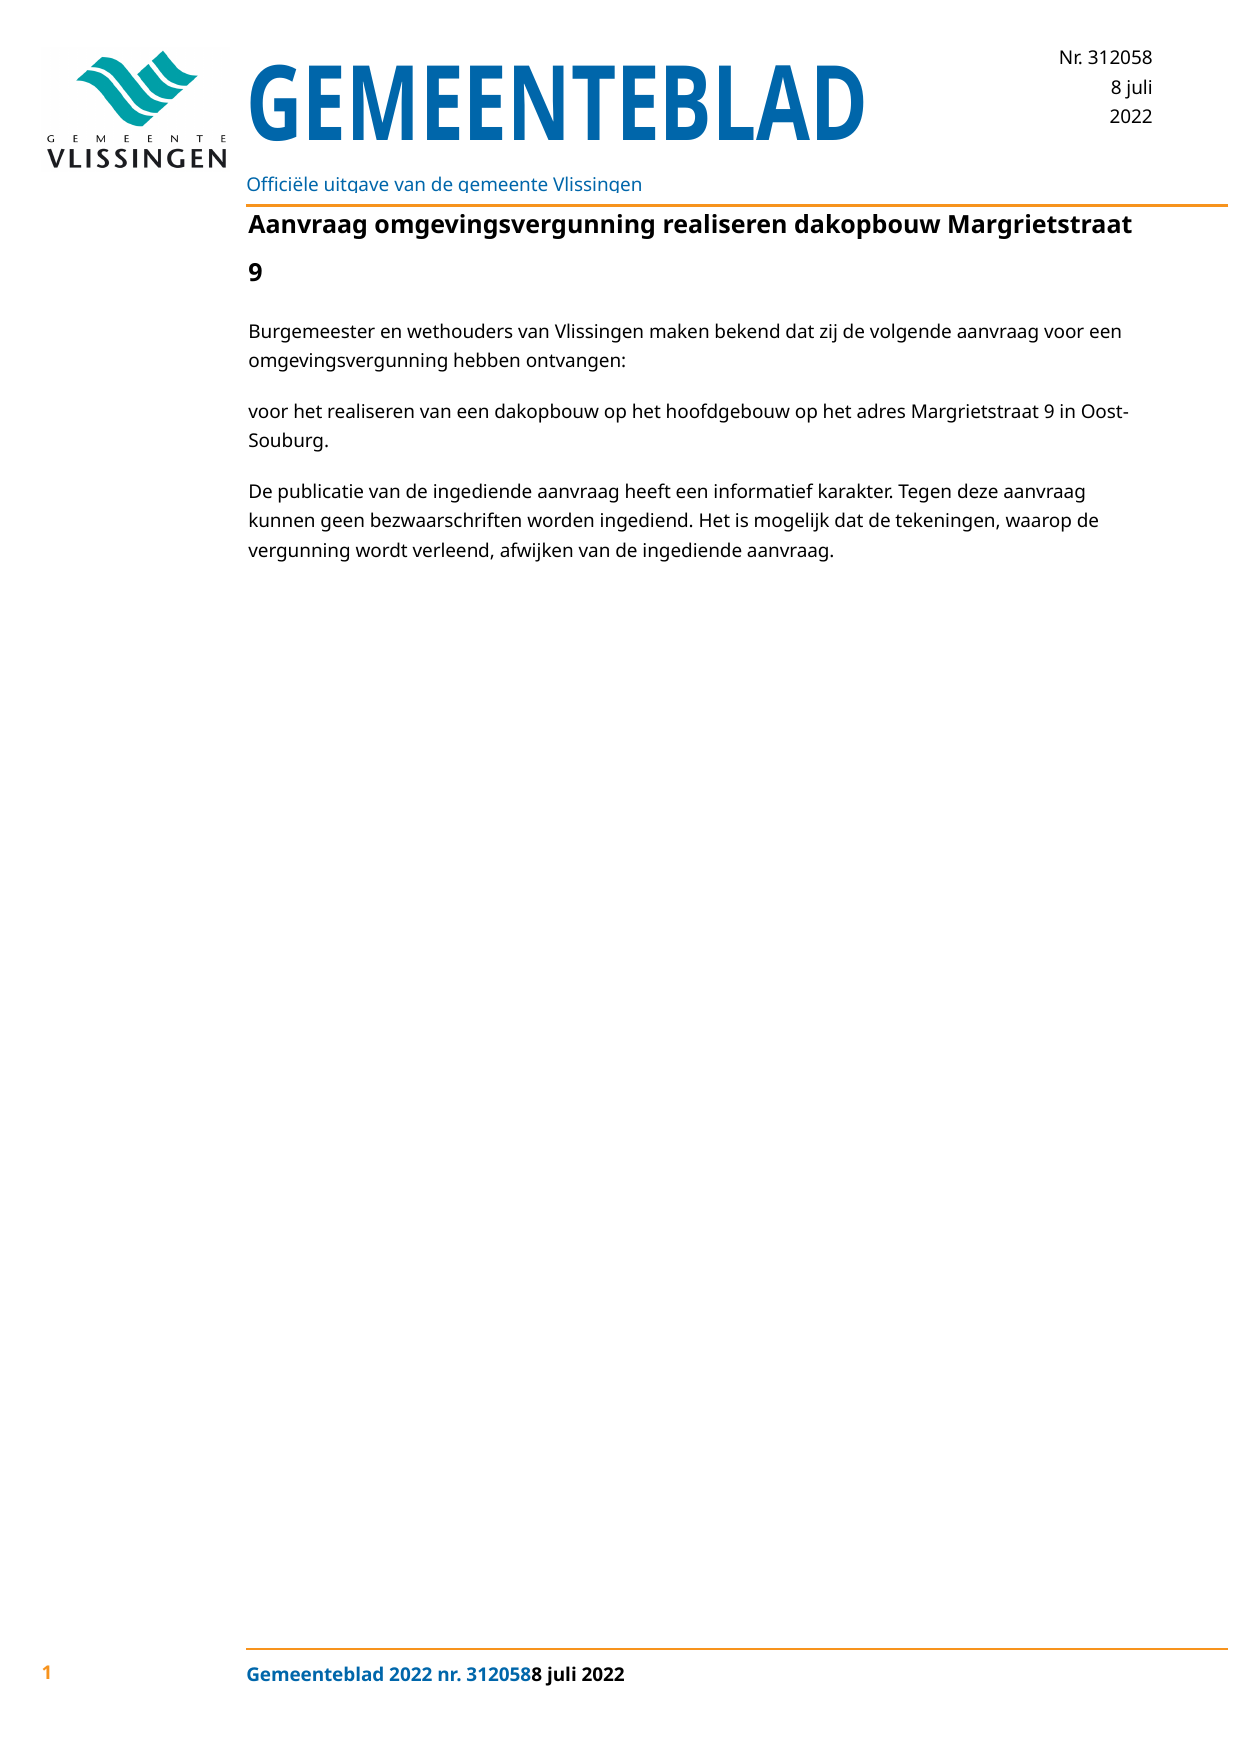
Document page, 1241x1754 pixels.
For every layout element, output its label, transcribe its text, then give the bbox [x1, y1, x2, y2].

picture [41, 47, 231, 172]
text Burgemeester en wethouders van Vlissingen maken bekend dat zij de volgende aanvraag voor een omgevingsvergunning hebben ontvangen: [248, 318, 1152, 373]
text De publicatie van de ingediende aanvraag heeft een informatief karakter. Tegen deze aanvraag kunnen geen bezwaarschriften worden ingediend. Het is mogelijk dat de tekeningen, waarop de vergunning wordt verleend, afwijken van de ingediende aanvraag. [248, 478, 1152, 563]
text voor het realiseren van een dakopbouw op het hoofdgebouw op het adres Margrietstraat 9 in Oost-Souburg. [248, 398, 1152, 453]
text Aanvraag omgevingsvergunning realiseren dakopbouw Margrietstraat 9 [248, 207, 1152, 288]
